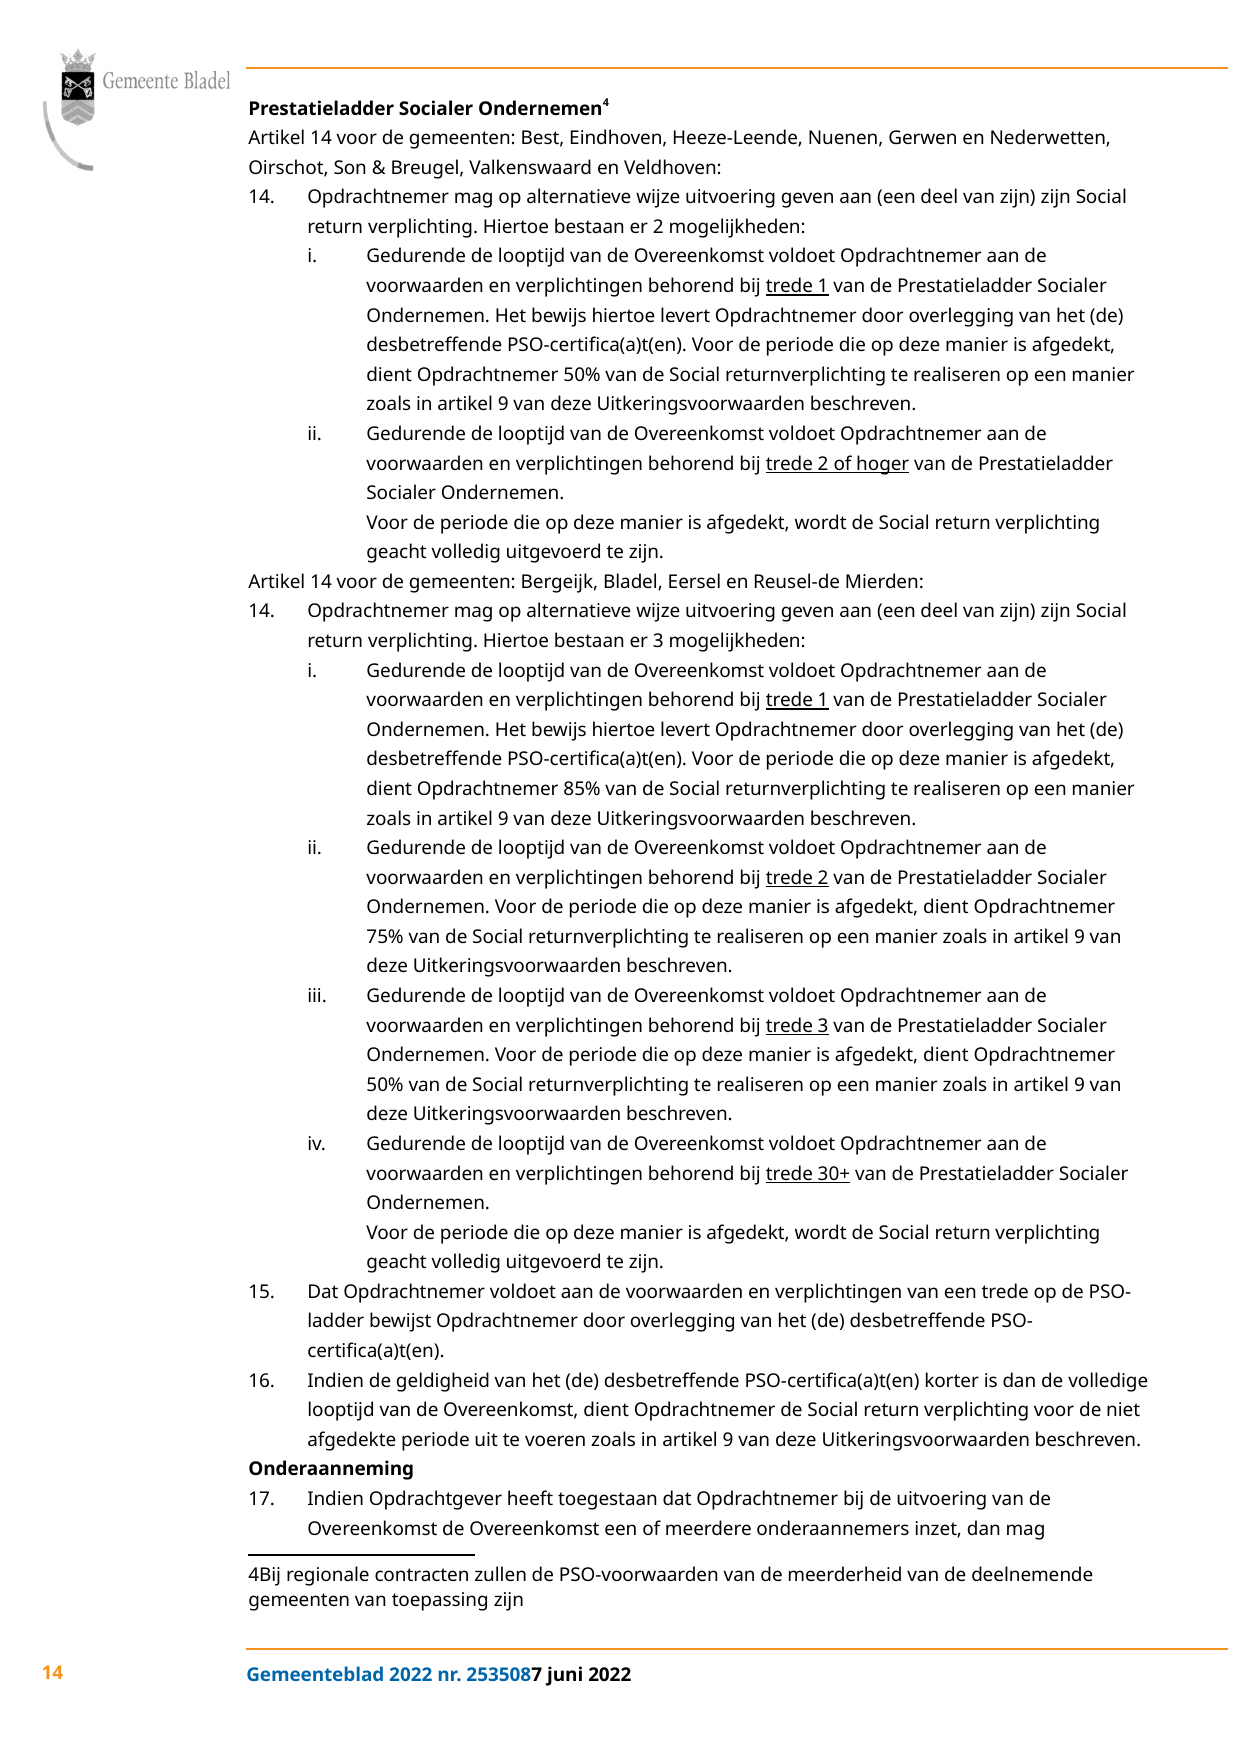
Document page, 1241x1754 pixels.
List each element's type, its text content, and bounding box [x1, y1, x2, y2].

picture [41, 47, 231, 172]
list Gedurende de looptijd van de Overeenkomst voldoet Opdrachtnemer aan de voorwaarden en verplichtingen behorend bij trede 1 van de Prestatieladder Socialer Ondernemen. Het bewijs hiertoe levert Opdrachtnemer door overlegging van het (de) desbetreffende PSO-certifica(a)t(en). Voor de periode die op deze manier is afgedekt, dient Opdrachtnemer 50% van de Social returnverplichting te realiseren op een manier zoals in artikel 9 van deze Uitkeringsvoorwaarden beschreven. [307, 243, 1152, 416]
text Prestatieladder Socialer Ondernemen [248, 95, 1152, 121]
text Artikel 14 voor de gemeenten: Bergeijk, Bladel, Eersel en Reusel-de Mierden: [248, 568, 1152, 594]
list Voor de periode die op deze manier is afgedekt, wordt de Social return verplichting geacht volledig uitgevoerd te zijn. [307, 509, 1152, 564]
list Gedurende de looptijd van de Overeenkomst voldoet Opdrachtnemer aan de voorwaarden en verplichtingen behorend bij trede 1 van de Prestatieladder Socialer Ondernemen. Het bewijs hiertoe levert Opdrachtnemer door overlegging van het (de) desbetreffende PSO-certifica(a)t(en). Voor de periode die op deze manier is afgedekt, dient Opdrachtnemer 85% van de Social returnverplichting te realiseren op een manier zoals in artikel 9 van deze Uitkeringsvoorwaarden beschreven. [307, 657, 1152, 831]
text Onderaanneming [248, 1456, 1152, 1481]
list Gedurende de looptijd van de Overeenkomst voldoet Opdrachtnemer aan de voorwaarden en verplichtingen behorend bij trede 30+ van de Prestatieladder Socialer Ondernemen. [307, 1130, 1152, 1215]
list Opdrachtnemer mag op alternatieve wijze uitvoering geven aan (een deel van zijn) zijn Social return verplichting. Hiertoe bestaan er 3 mogelijkheden: [248, 598, 1152, 653]
list Indien Opdrachtgever heeft toegestaan dat Opdrachtnemer bij de uitvoering van de Overeenkomst de Overeenkomst een of meerdere onderaannemers inzet, dan mag [248, 1485, 1152, 1541]
list Dat Opdrachtnemer voldoet aan de voorwaarden en verplichtingen van een trede op de PSO-ladder bewijst Opdrachtnemer door overlegging van het (de) desbetreffende PSO-certifica(a)t(en). [248, 1278, 1152, 1363]
list Voor de periode die op deze manier is afgedekt, wordt de Social return verplichting geacht volledig uitgevoerd te zijn. [307, 1219, 1152, 1274]
text Artikel 14 voor de gemeenten: Best, Eindhoven, Heeze-Leende, Nuenen, Gerwen en Nederwetten, Oirschot, Son & Breugel, Valkenswaard en Veldhoven: [248, 124, 1152, 180]
list Indien de geldigheid van het (de) desbetreffende PSO-certifica(a)t(en) korter is dan de volledige looptijd van de Overeenkomst, dient Opdrachtnemer de Social return verplichting voor de niet afgedekte periode uit te voeren zoals in artikel 9 van deze Uitkeringsvoorwaarden beschreven. [248, 1367, 1152, 1452]
list Opdrachtnemer mag op alternatieve wijze uitvoering geven aan (een deel van zijn) zijn Social return verplichting. Hiertoe bestaan er 2 mogelijkheden: [248, 183, 1152, 239]
list Gedurende de looptijd van de Overeenkomst voldoet Opdrachtnemer aan de voorwaarden en verplichtingen behorend bij trede 2 van de Prestatieladder Socialer Ondernemen. Voor de periode die op deze manier is afgedekt, dient Opdrachtnemer 75% van de Social returnverplichting te realiseren op een manier zoals in artikel 9 van deze Uitkeringsvoorwaarden beschreven. [307, 834, 1152, 978]
list Gedurende de looptijd van de Overeenkomst voldoet Opdrachtnemer aan de voorwaarden en verplichtingen behorend bij trede 3 van de Prestatieladder Socialer Ondernemen. Voor de periode die op deze manier is afgedekt, dient Opdrachtnemer 50% van de Social returnverplichting te realiseren op een manier zoals in artikel 9 van deze Uitkeringsvoorwaarden beschreven. [307, 982, 1152, 1126]
text Bij regionale contracten zullen de PSO-voorwaarden van de meerderheid van de deelnemende gemeenten van toepassing zijn [248, 1561, 1152, 1612]
list Gedurende de looptijd van de Overeenkomst voldoet Opdrachtnemer aan de voorwaarden en verplichtingen behorend bij trede 2 of hoger van de Prestatieladder Socialer Ondernemen. [307, 420, 1152, 505]
